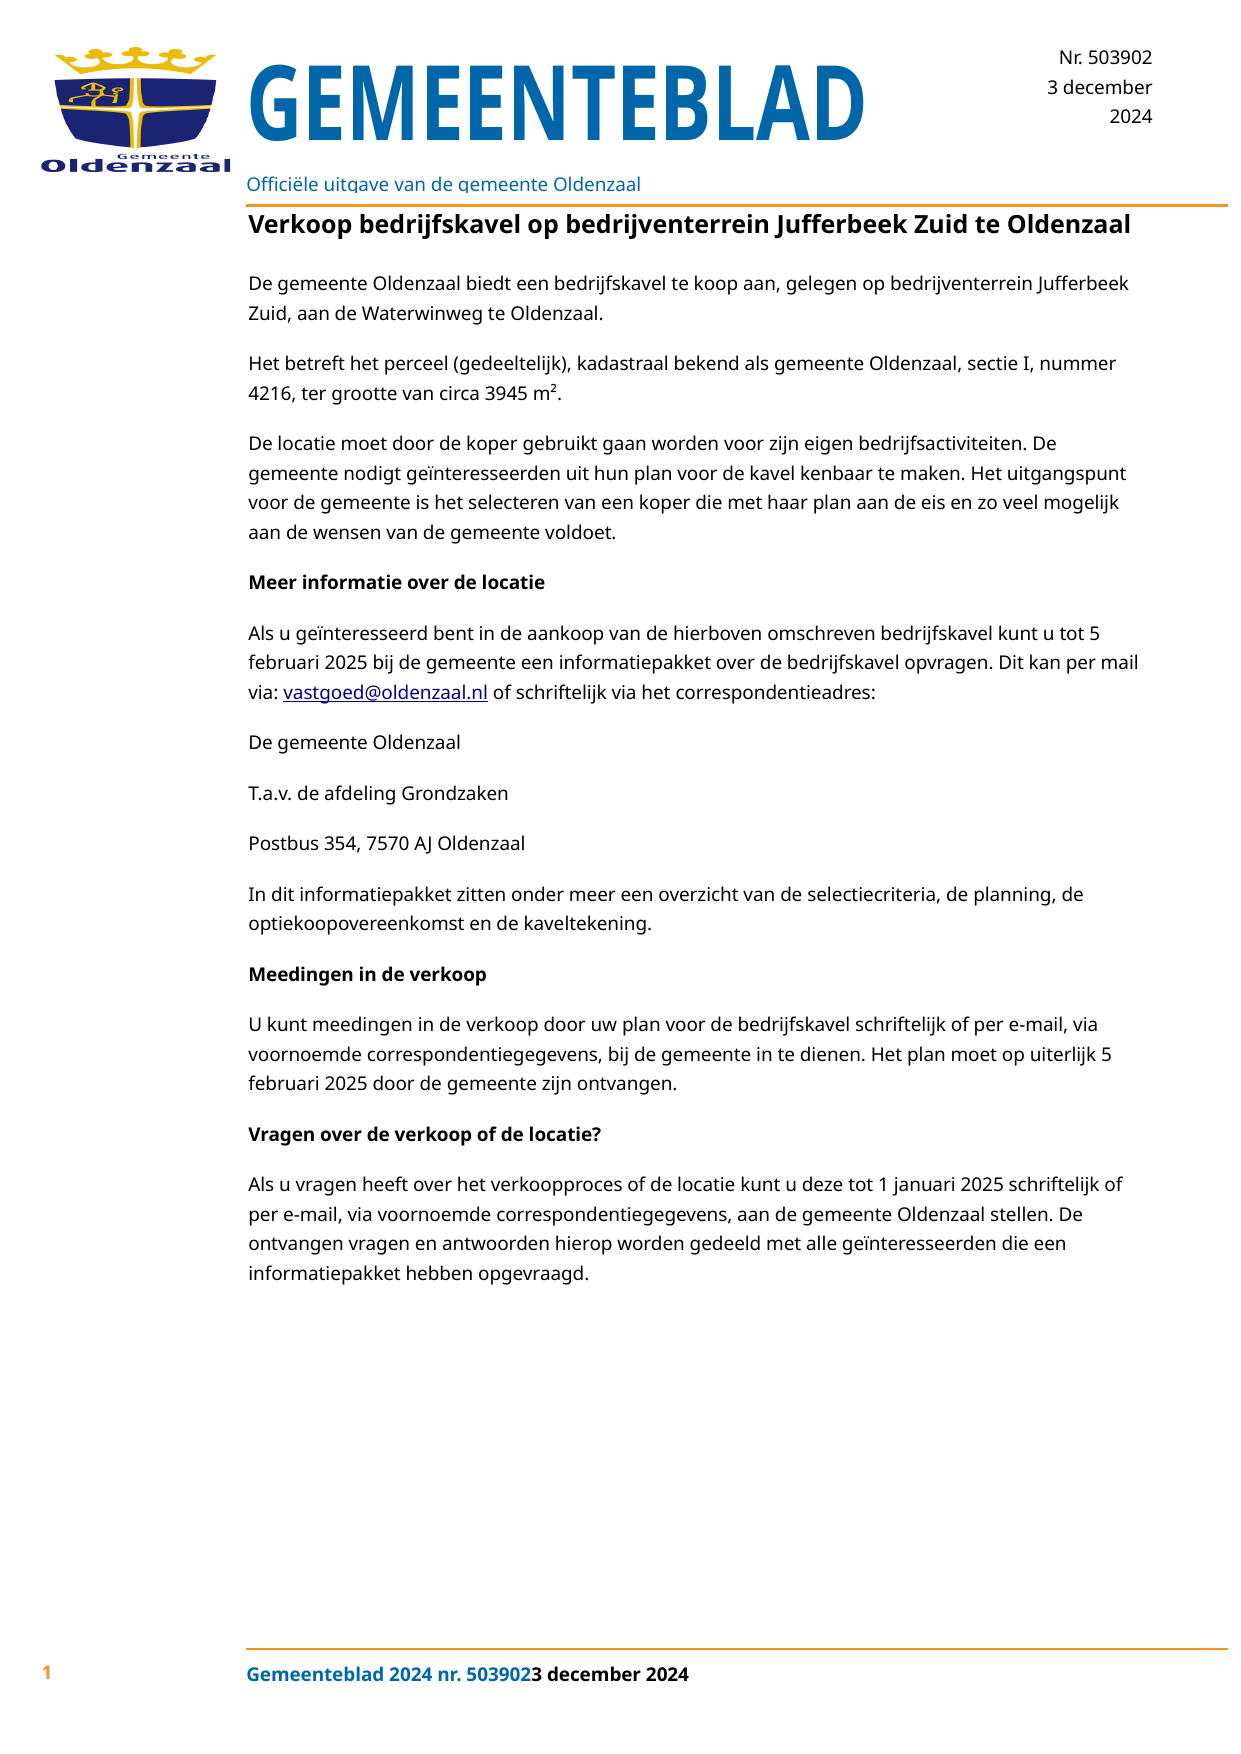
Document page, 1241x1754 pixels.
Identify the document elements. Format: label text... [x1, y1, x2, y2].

text Meer informatie over de locatie [248, 569, 1152, 595]
text De locatie moet door de koper gebruikt gaan worden voor zijn eigen bedrijfsactiviteiten. De gemeente nodigt geïnteresseerden uit hun plan voor de kavel kenbaar te maken. Het uitgangspunt voor de gemeente is het selecteren van een koper die met haar plan aan de eis en zo veel mogelijk aan de wensen van de gemeente voldoet. [248, 430, 1152, 545]
picture [41, 47, 231, 172]
text Verkoop bedrijfskavel op bedrijventerrein Jufferbeek Zuid te Oldenzaal [248, 207, 1152, 241]
text T.a.v. de afdeling Grondzaken [248, 780, 1152, 806]
text De gemeente Oldenzaal biedt een bedrijfskavel te koop aan, gelegen op bedrijventerrein Jufferbeek Zuid, aan de Waterwinweg te Oldenzaal. [248, 270, 1152, 326]
text U kunt meedingen in de verkoop door uw plan voor de bedrijfskavel schriftelijk of per e-mail, via voornoemde correspondentiegegevens, bij de gemeente in te dienen. Het plan moet op uiterlijk 5 februari 2025 door de gemeente zijn ontvangen. [248, 1011, 1152, 1096]
text Als u geïnteresseerd bent in de aankoop van de hierboven omschreven bedrijfskavel kunt u tot 5 februari 2025 bij de gemeente een informatiepakket over de bedrijfskavel opvragen. Dit kan per mail via: vastgoed@oldenzaal.nl of schriftelijk via het correspondentieadres: [248, 620, 1152, 705]
text Meedingen in de verkoop [248, 961, 1152, 986]
text Het betreft het perceel (gedeeltelijk), kadastraal bekend als gemeente Oldenzaal, sectie I, nummer 4216, ter grootte van circa 3945 m². [248, 350, 1152, 406]
text Vragen over de verkoop of de locatie? [248, 1121, 1152, 1146]
text Postbus 354, 7570 AJ Oldenzaal [248, 830, 1152, 856]
text De gemeente Oldenzaal [248, 729, 1152, 755]
text Als u vragen heeft over het verkoopproces of de locatie kunt u deze tot 1 januari 2025 schriftelijk of per e-mail, via voornoemde correspondentiegegevens, aan de gemeente Oldenzaal stellen. De ontvangen vragen en antwoorden hierop worden gedeeld met alle geïnteresseerden die een informatiepakket hebben opgevraagd. [248, 1171, 1152, 1286]
text In dit informatiepakket zitten onder meer een overzicht van de selectiecriteria, de planning, de optiekoopovereenkomst en de kaveltekening. [248, 881, 1152, 936]
